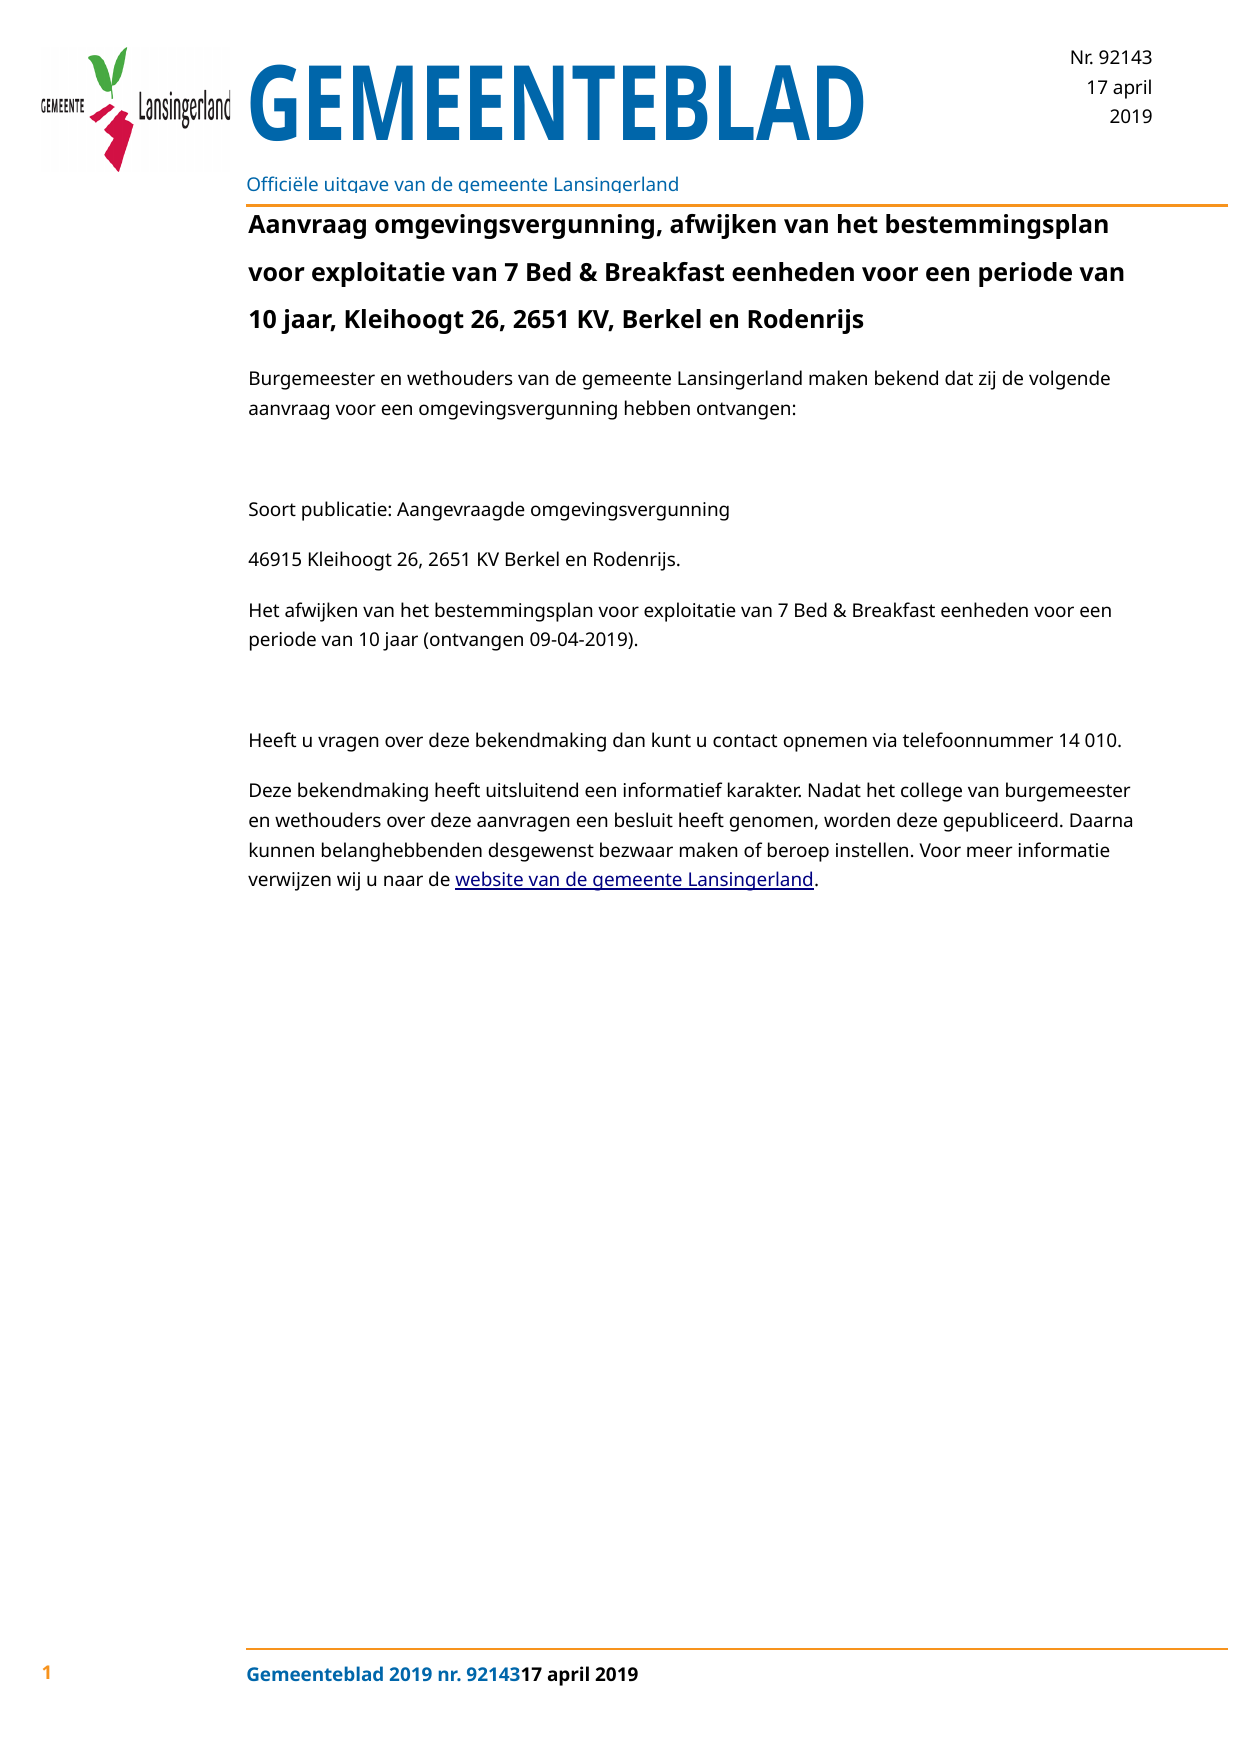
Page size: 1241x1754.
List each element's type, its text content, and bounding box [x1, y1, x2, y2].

text Burgemeester en wethouders van de gemeente Lansingerland maken bekend dat zij de volgende aanvraag voor een omgevingsvergunning hebben ontvangen: [248, 366, 1152, 421]
text Het afwijken van het bestemmingsplan voor exploitatie van 7 Bed & Breakfast eenheden voor een periode van 10 jaar (ontvangen 09-04-2019). [248, 597, 1152, 652]
text Aanvraag omgevingsvergunning, afwijken van het bestemmingsplan voor exploitatie van 7 Bed & Breakfast eenheden voor een periode van 10 jaar, Kleihoogt 26, 2651 KV, Berkel en Rodenrijs [248, 207, 1152, 336]
text Deze bekendmaking heeft uitsluitend een informatief karakter. Nadat het college van burgemeester en wethouders over deze aanvragen een besluit heeft genomen, worden deze gepubliceerd. Daarna kunnen belanghebbenden desgewenst bezwaar maken of beroep instellen. Voor meer informatie verwijzen wij u naar de website van de gemeente Lansingerland. [248, 778, 1152, 892]
picture [41, 47, 231, 172]
text Heeft u vragen over deze bekendmaking dan kunt u contact opnemen via telefoonnummer 14 010. [248, 727, 1152, 753]
text 46915 Kleihoogt 26, 2651 KV Berkel en Rodenrijs. [248, 546, 1152, 572]
text Soort publicatie: Aangevraagde omgevingsvergunning [248, 496, 1152, 522]
